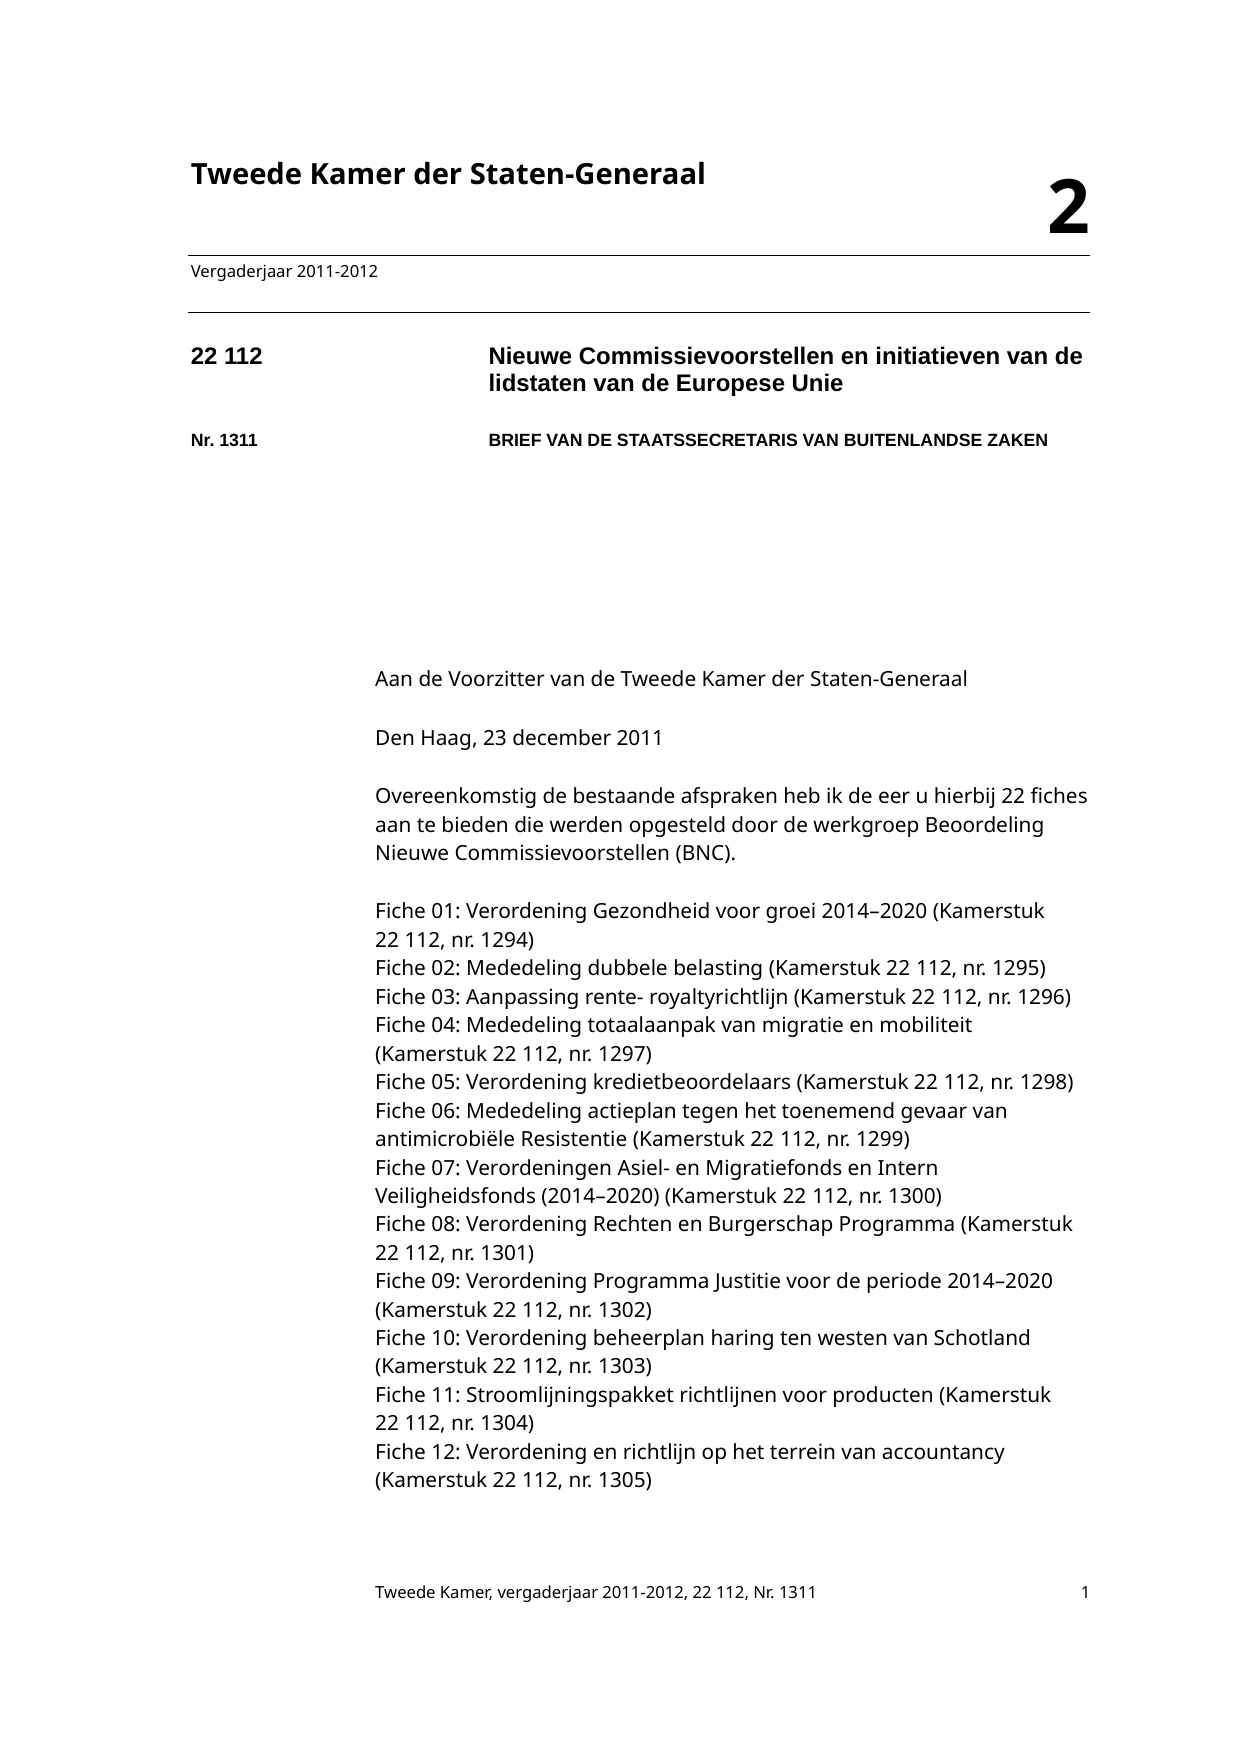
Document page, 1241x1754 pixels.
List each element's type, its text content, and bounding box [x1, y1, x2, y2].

text Fiche 01: Verordening Gezondheid voor groei 2014–2020 (Kamerstuk 22 112, nr. 1294) [375, 897, 1090, 953]
table_cell [485, 256, 1090, 312]
table_cell Vergaderjaar 2011-2012 [188, 256, 485, 312]
table_header 2 [910, 150, 1090, 255]
text Aan de Voorzitter van de Tweede Kamer der Staten-Generaal [375, 664, 1090, 693]
text (Kamerstuk 22 112, nr. 1303) [375, 1352, 1090, 1380]
text (Kamerstuk 22 112, nr. 1302) [375, 1295, 1090, 1323]
table_cell Nieuwe Commissievoorstellen en initiatieven van de lidstaten van de Europese Unie [485, 339, 1090, 427]
table_cell [485, 313, 1090, 339]
text Fiche 11: Stroomlijningspakket richtlijnen voor producten (Kamerstuk 22 112, nr. 1304) [375, 1380, 1090, 1437]
table_cell [188, 313, 485, 339]
text Fiche 10: Verordening beheerplan haring ten westen van Schotland [375, 1323, 1090, 1352]
table_cell BRIEF VAN DE STAATSSECRETARIS VAN BUITENLANDSE ZAKEN [485, 427, 1090, 546]
text Overeenkomstig de bestaande afspraken heb ik de eer u hierbij 22 fiches aan te bieden die werden opgesteld door de werkgroep Beoordeling Nieuwe Commissievoorstellen (BNC). [375, 781, 1090, 867]
table_header Tweede Kamer der Staten-Generaal [188, 150, 909, 255]
text Fiche 03: Aanpassing rente- royaltyrichtlijn (Kamerstuk 22 112, nr. 1296) [375, 982, 1090, 1010]
text Fiche 05: Verordening kredietbeoordelaars (Kamerstuk 22 112, nr. 1298) [375, 1067, 1090, 1096]
text Fiche 08: Verordening Rechten en Burgerschap Programma (Kamerstuk 22 112, nr. 1301) [375, 1209, 1090, 1266]
text Fiche 02: Mededeling dubbele belasting (Kamerstuk 22 112, nr. 1295) [375, 953, 1090, 982]
text Fiche 04: Mededeling totaalaanpak van migratie en mobiliteit (Kamerstuk 22 112, nr. 1297) [375, 1010, 1090, 1067]
text Fiche 06: Mededeling actieplan tegen het toenemend gevaar van antimicrobiële Resistentie (Kamerstuk 22 112, nr. 1299) [375, 1096, 1090, 1153]
text Den Haag, 23 december 2011 [375, 723, 1090, 751]
table_cell 22 112 [188, 339, 485, 427]
table_cell Nr. 1311 [188, 427, 485, 546]
text Fiche 07: Verordeningen Asiel- en Migratiefonds en Intern Veiligheidsfonds (2014–2020) (Kamerstuk 22 112, nr. 1300) [375, 1153, 1090, 1209]
text Fiche 09: Verordening Programma Justitie voor de periode 2014–2020 [375, 1266, 1090, 1295]
text Fiche 12: Verordening en richtlijn op het terrein van accountancy (Kamerstuk 22 112, nr. 1305) [375, 1437, 1090, 1494]
